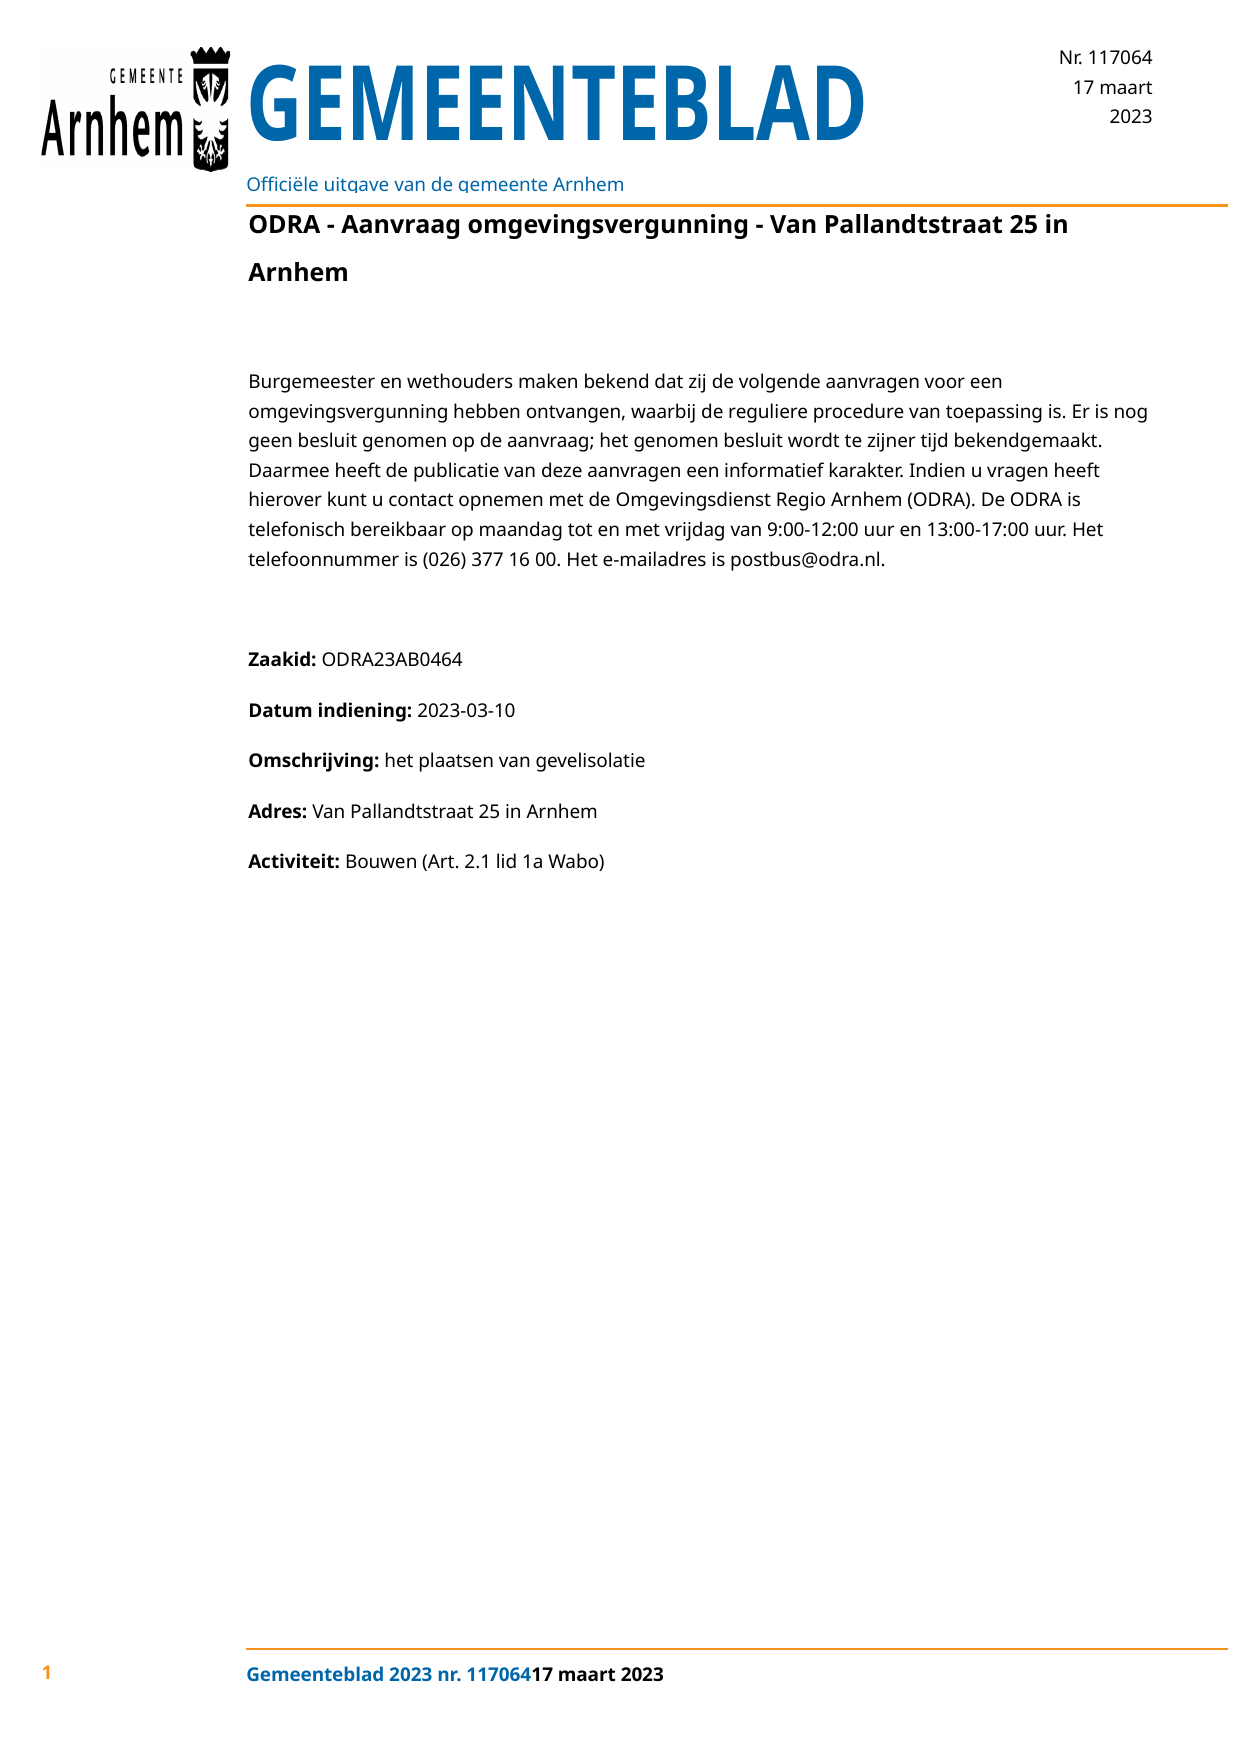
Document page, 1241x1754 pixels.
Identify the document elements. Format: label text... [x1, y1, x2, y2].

text ODRA - Aanvraag omgevingsvergunning - Van Pallandtstraat 25 in Arnhem [248, 207, 1152, 288]
text Datum indiening: 2023-03-10 [248, 697, 1152, 723]
text Burgemeester en wethouders maken bekend dat zij de volgende aanvragen voor een omgevingsvergunning hebben ontvangen, waarbij de reguliere procedure van toepassing is. Er is nog geen besluit genomen op de aanvraag; het genomen besluit wordt te zijner tijd bekendgemaakt. Daarmee heeft de publicatie van deze aanvragen een informatief karakter. Indien u vragen heeft hierover kunt u contact opnemen met de Omgevingsdienst Regio Arnhem (ODRA). De ODRA is telefonisch bereikbaar op maandag tot en met vrijdag van 9:00-12:00 uur en 13:00-17:00 uur. Het telefoonnummer is (026) 377 16 00. Het e-mailadres is postbus@odra.nl. [248, 368, 1152, 572]
text Zaakid: ODRA23AB0464 [248, 647, 1152, 672]
text Omschrijving: het plaatsen van gevelisolatie [248, 747, 1152, 773]
text Activiteit: Bouwen (Art. 2.1 lid 1a Wabo) [248, 848, 1152, 874]
text Adres: Van Pallandtstraat 25 in Arnhem [248, 798, 1152, 824]
picture [41, 47, 231, 172]
